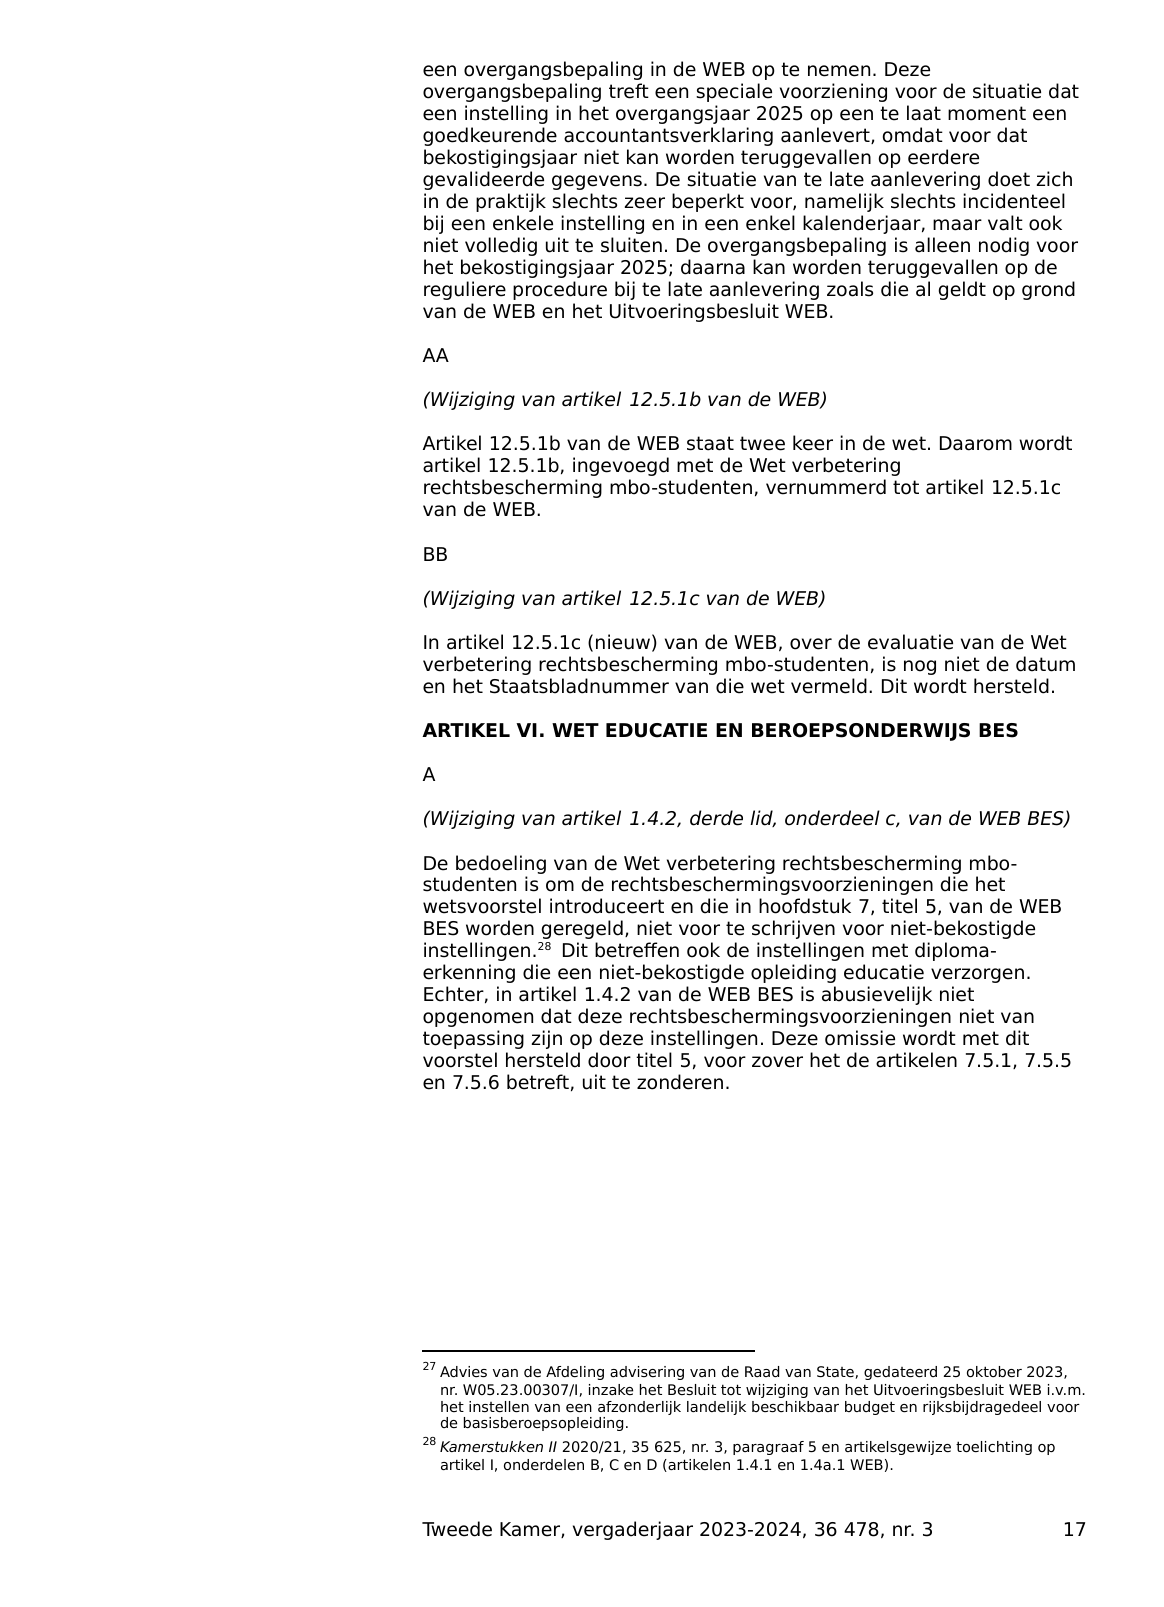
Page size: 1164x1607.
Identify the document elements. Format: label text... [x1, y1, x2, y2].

subtitle (Wijziging van artikel 12.5.1c van de WEB) [422, 588, 1087, 609]
subtitle BB [422, 543, 1087, 565]
subtitle AA [422, 345, 1087, 367]
text De bedoeling van de Wet verbetering rechtsbescherming mbo-studenten is om de rechtsbeschermingsvoorzieningen die het wetsvoorstel introduceert en die in hoofdstuk 7, titel 5, van de WEB BES worden geregeld, niet voor te schrijven voor niet-bekostigde instellingen. Dit betreffen ook de instellingen met diploma-erkenning die een niet-bekostigde opleiding educatie verzorgen. Echter, in artikel 1.4.2 van de WEB BES is abusievelijk niet opgenomen dat deze rechtsbeschermingsvoorzieningen niet van toepassing zijn op deze instellingen. Deze omissie wordt met dit voorstel hersteld door titel 5, voor zover het de artikelen 7.5.1, 7.5.5 en 7.5.6 betreft, uit te zonderen. [422, 852, 1087, 1094]
subtitle ARTIKEL VI. WET EDUCATIE EN BEROEPSONDERWIJS BES [422, 720, 1087, 742]
subtitle (Wijziging van artikel 12.5.1b van de WEB) [422, 389, 1087, 411]
text Artikel 12.5.1b van de WEB staat twee keer in de wet. Daarom wordt artikel 12.5.1b, ingevoegd met de Wet verbetering rechtsbescherming mbo-studenten, vernummerd tot artikel 12.5.1c van de WEB. [422, 433, 1087, 521]
text Kamerstukken II 2020/21, 35 625, nr. 3, paragraaf 5 en artikelsgewijze toelichting op artikel I, onderdelen B, C en D (artikelen 1.4.1 en 1.4a.1 WEB). [422, 1435, 1087, 1474]
subtitle (Wijziging van artikel 1.4.2, derde lid, onderdeel c, van de WEB BES) [422, 808, 1087, 830]
text In artikel 12.5.1c (nieuw) van de WEB, over de evaluatie van de Wet verbetering rechtsbescherming mbo-studenten, is nog niet de datum en het Staatsbladnummer van die wet vermeld. Dit wordt hersteld. [422, 632, 1087, 698]
subtitle A [422, 764, 1087, 786]
text een overgangsbepaling in de WEB op te nemen. Deze overgangsbepaling treft een speciale voorziening voor de situatie dat een instelling in het overgangsjaar 2025 op een te laat moment een goedkeurende accountantsverklaring aanlevert, omdat voor dat bekostigingsjaar niet kan worden teruggevallen op eerdere gevalideerde gegevens. De situatie van te late aanlevering doet zich in de praktijk slechts zeer beperkt voor, namelijk slechts incidenteel bij een enkele instelling en in een enkel kalenderjaar, maar valt ook niet volledig uit te sluiten. De overgangsbepaling is alleen nodig voor het bekostigingsjaar 2025; daarna kan worden teruggevallen op de reguliere procedure bij te late aanlevering zoals die al geldt op grond van de WEB en het Uitvoeringsbesluit WEB. [422, 59, 1087, 323]
text Advies van de Afdeling advisering van de Raad van State, gedateerd 25 oktober 2023, nr. W05.23.00307/I, inzake het Besluit tot wijziging van het Uitvoeringsbesluit WEB i.v.m. het instellen van een afzonderlijk landelijk beschikbaar budget en rijksbijdragedeel voor de basisberoepsopleiding. [422, 1360, 1087, 1432]
